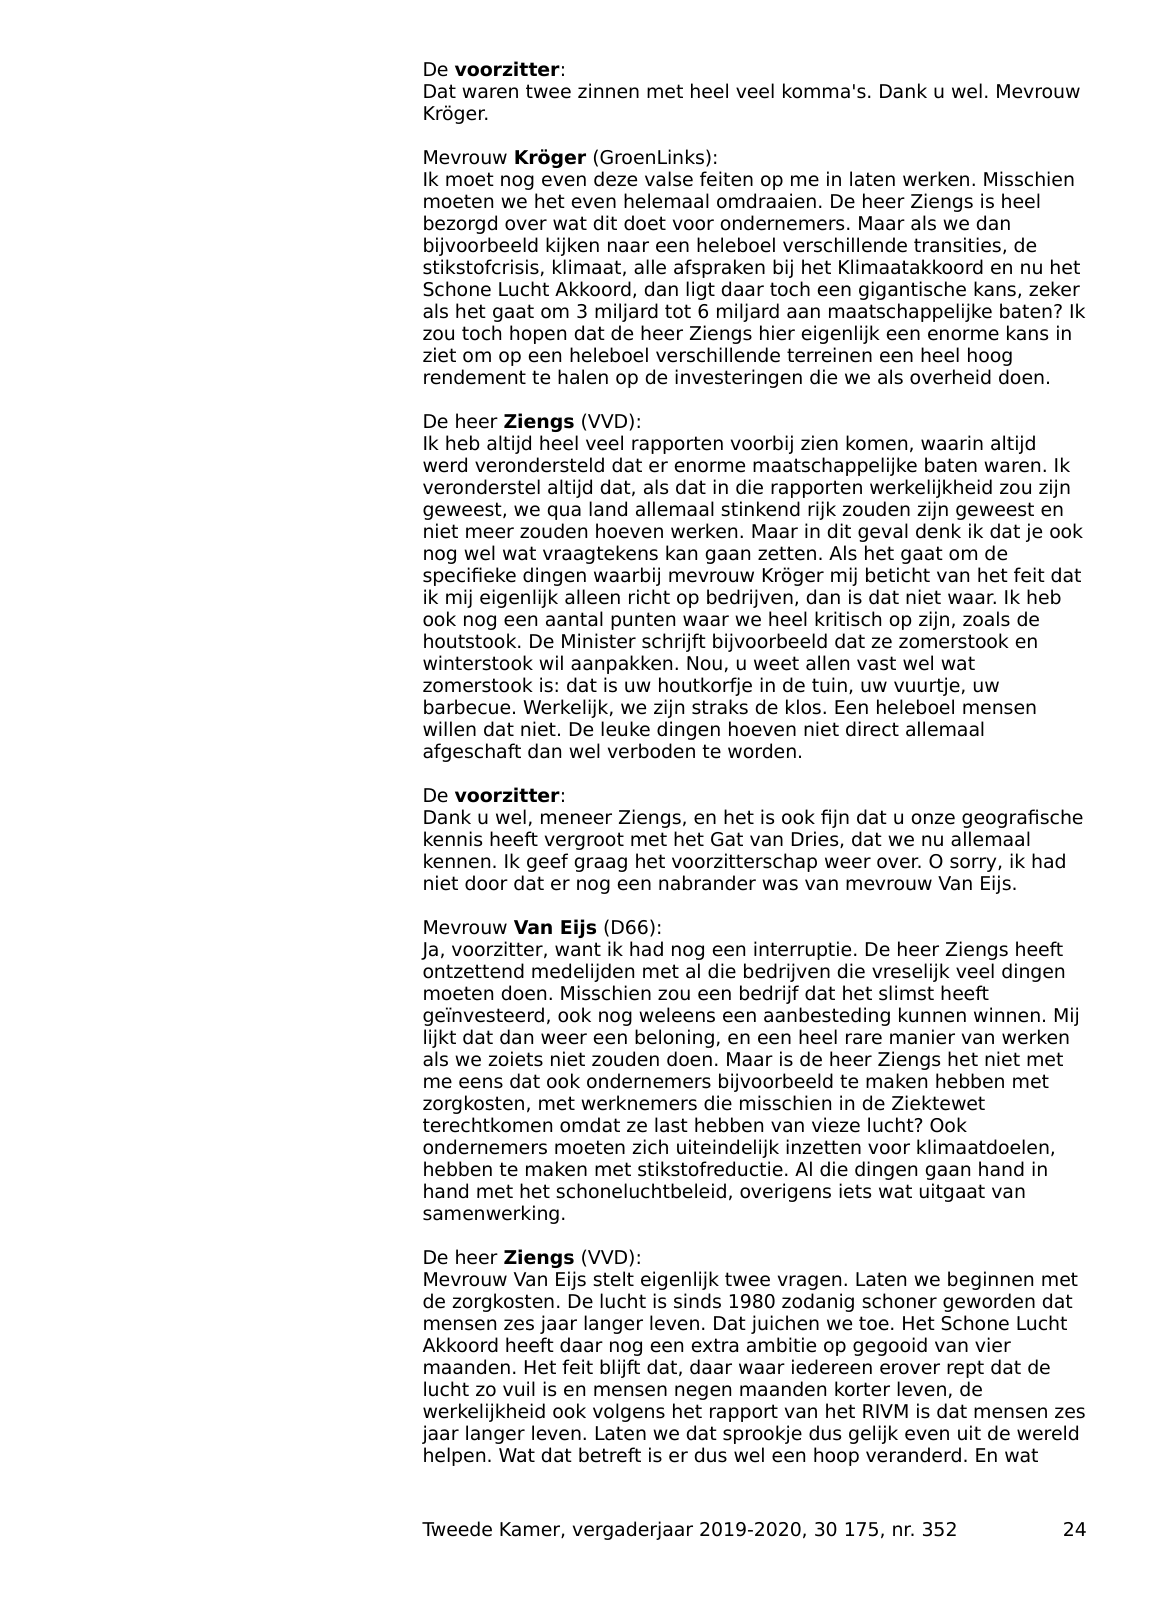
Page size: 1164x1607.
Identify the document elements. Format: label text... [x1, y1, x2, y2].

text De heer Ziengs (VVD): [422, 411, 1087, 433]
text Ja, voorzitter, want ik had nog een interruptie. De heer Ziengs heeft ontzettend medelijden met al die bedrijven die vreselijk veel dingen moeten doen. Misschien zou een bedrijf dat het slimst heeft geïnvesteerd, ook nog weleens een aanbesteding kunnen winnen. Mij lijkt dat dan weer een beloning, en een heel rare manier van werken als we zoiets niet zouden doen. Maar is de heer Ziengs het niet met me eens dat ook ondernemers bijvoorbeeld te maken hebben met zorgkosten, met werknemers die misschien in de Ziektewet terechtkomen omdat ze last hebben van vieze lucht? Ook ondernemers moeten zich uiteindelijk inzetten voor klimaatdoelen, hebben te maken met stikstofreductie. Al die dingen gaan hand in hand met het schoneluchtbeleid, overigens iets wat uitgaat van samenwerking. [422, 939, 1087, 1225]
text Mevrouw Van Eijs (D66): [422, 917, 1087, 939]
text Mevrouw Kröger (GroenLinks): [422, 147, 1087, 169]
text De voorzitter: [422, 59, 1087, 81]
text Dat waren twee zinnen met heel veel komma's. Dank u wel. Mevrouw Kröger. [422, 81, 1087, 125]
text Ik heb altijd heel veel rapporten voorbij zien komen, waarin altijd werd verondersteld dat er enorme maatschappelijke baten waren. Ik veronderstel altijd dat, als dat in die rapporten werkelijkheid zou zijn geweest, we qua land allemaal stinkend rijk zouden zijn geweest en niet meer zouden hoeven werken. Maar in dit geval denk ik dat je ook nog wel wat vraagtekens kan gaan zetten. Als het gaat om de specifieke dingen waarbij mevrouw Kröger mij beticht van het feit dat ik mij eigenlijk alleen richt op bedrijven, dan is dat niet waar. Ik heb ook nog een aantal punten waar we heel kritisch op zijn, zoals de houtstook. De Minister schrijft bijvoorbeeld dat ze zomerstook en winterstook wil aanpakken. Nou, u weet allen vast wel wat zomerstook is: dat is uw houtkorfje in de tuin, uw vuurtje, uw barbecue. Werkelijk, we zijn straks de klos. Een heleboel mensen willen dat niet. De leuke dingen hoeven niet direct allemaal afgeschaft dan wel verboden te worden. [422, 433, 1087, 763]
text De heer Ziengs (VVD): [422, 1247, 1087, 1269]
text Dank u wel, meneer Ziengs, en het is ook fijn dat u onze geografische kennis heeft vergroot met het Gat van Dries, dat we nu allemaal kennen. Ik geef graag het voorzitterschap weer over. O sorry, ik had niet door dat er nog een nabrander was van mevrouw Van Eijs. [422, 807, 1087, 895]
text Ik moet nog even deze valse feiten op me in laten werken. Misschien moeten we het even helemaal omdraaien. De heer Ziengs is heel bezorgd over wat dit doet voor ondernemers. Maar als we dan bijvoorbeeld kijken naar een heleboel verschillende transities, de stikstofcrisis, klimaat, alle afspraken bij het Klimaatakkoord en nu het Schone Lucht Akkoord, dan ligt daar toch een gigantische kans, zeker als het gaat om 3 miljard tot 6 miljard aan maatschappelijke baten? Ik zou toch hopen dat de heer Ziengs hier eigenlijk een enorme kans in ziet om op een heleboel verschillende terreinen een heel hoog rendement te halen op de investeringen die we als overheid doen. [422, 169, 1087, 389]
text Mevrouw Van Eijs stelt eigenlijk twee vragen. Laten we beginnen met de zorgkosten. De lucht is sinds 1980 zodanig schoner geworden dat mensen zes jaar langer leven. Dat juichen we toe. Het Schone Lucht Akkoord heeft daar nog een extra ambitie op gegooid van vier maanden. Het feit blijft dat, daar waar iedereen erover rept dat de lucht zo vuil is en mensen negen maanden korter leven, de werkelijkheid ook volgens het rapport van het RIVM is dat mensen zes jaar langer leven. Laten we dat sprookje dus gelijk even uit de wereld helpen. Wat dat betreft is er dus wel een hoop veranderd. En wat [422, 1269, 1087, 1467]
text De voorzitter: [422, 785, 1087, 807]
